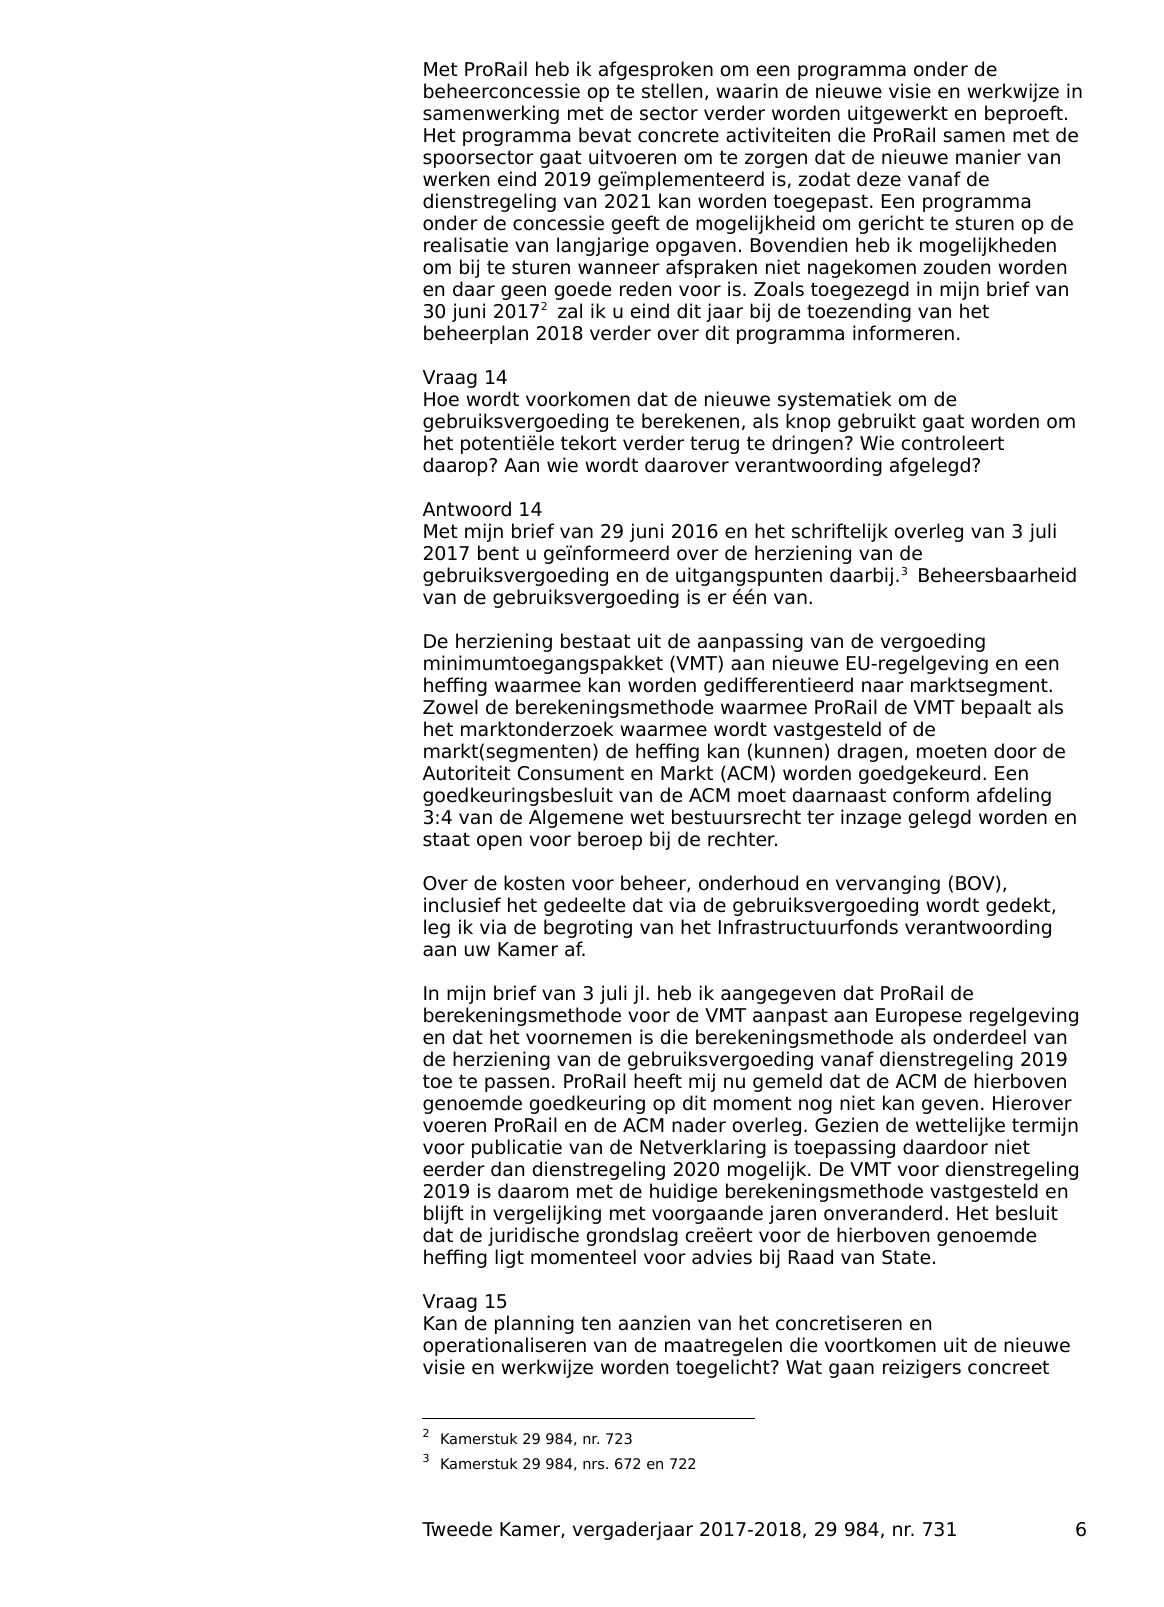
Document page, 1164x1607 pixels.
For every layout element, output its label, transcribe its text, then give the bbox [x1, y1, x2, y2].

text Hoe wordt voorkomen dat de nieuwe systematiek om de gebruiksvergoeding te berekenen, als knop gebruikt gaat worden om het potentiële tekort verder terug te dringen? Wie controleert daarop? Aan wie wordt daarover verantwoording afgelegd? [422, 389, 1087, 477]
text Vraag 15 [422, 1291, 1087, 1313]
text Kan de planning ten aanzien van het concretiseren en operationaliseren van de maatregelen die voortkomen uit de nieuwe visie en werkwijze worden toegelicht? Wat gaan reizigers concreet [422, 1313, 1087, 1379]
text Met mijn brief van 29 juni 2016 en het schriftelijk overleg van 3 juli 2017 bent u geïnformeerd over de herziening van de gebruiksvergoeding en de uitgangspunten daarbij. Beheersbaarheid van de gebruiksvergoeding is er één van. [422, 521, 1087, 609]
text Vraag 14 [422, 367, 1087, 389]
text In mijn brief van 3 juli jl. heb ik aangegeven dat ProRail de berekeningsmethode voor de VMT aanpast aan Europese regelgeving en dat het voornemen is die berekeningsmethode als onderdeel van de herziening van de gebruiksvergoeding vanaf dienstregeling 2019 toe te passen. ProRail heeft mij nu gemeld dat de ACM de hierboven genoemde goedkeuring op dit moment nog niet kan geven. Hierover voeren ProRail en de ACM nader overleg. Gezien de wettelijke termijn voor publicatie van de Netverklaring is toepassing daardoor niet eerder dan dienstregeling 2020 mogelijk. De VMT voor dienstregeling 2019 is daarom met de huidige berekeningsmethode vastgesteld en blijft in vergelijking met voorgaande jaren onveranderd. Het besluit dat de juridische grondslag creëert voor de hierboven genoemde heffing ligt momenteel voor advies bij Raad van State. [422, 983, 1087, 1269]
text Over de kosten voor beheer, onderhoud en vervanging (BOV), inclusief het gedeelte dat via de gebruiksvergoeding wordt gedekt, leg ik via de begroting van het Infrastructuurfonds verantwoording aan uw Kamer af. [422, 873, 1087, 961]
text Met ProRail heb ik afgesproken om een programma onder de beheerconcessie op te stellen, waarin de nieuwe visie en werkwijze in samenwerking met de sector verder worden uitgewerkt en beproeft. Het programma bevat concrete activiteiten die ProRail samen met de spoorsector gaat uitvoeren om te zorgen dat de nieuwe manier van werken eind 2019 geïmplementeerd is, zodat deze vanaf de dienstregeling van 2021 kan worden toegepast. Een programma onder de concessie geeft de mogelijkheid om gericht te sturen op de realisatie van langjarige opgaven. Bovendien heb ik mogelijkheden om bij te sturen wanneer afspraken niet nagekomen zouden worden en daar geen goede reden voor is. Zoals toegezegd in mijn brief van 30 juni 2017 zal ik u eind dit jaar bij de toezending van het beheerplan 2018 verder over dit programma informeren. [422, 59, 1087, 345]
text Kamerstuk 29 984, nrs. 672 en 722 [422, 1452, 1087, 1474]
text Antwoord 14 [422, 499, 1087, 521]
text Kamerstuk 29 984, nr. 723 [422, 1427, 1087, 1449]
text De herziening bestaat uit de aanpassing van de vergoeding minimumtoegangspakket (VMT) aan nieuwe EU-regelgeving en een heffing waarmee kan worden gedifferentieerd naar marktsegment. Zowel de berekeningsmethode waarmee ProRail de VMT bepaalt als het marktonderzoek waarmee wordt vastgesteld of de markt(segmenten) de heffing kan (kunnen) dragen, moeten door de Autoriteit Consument en Markt (ACM) worden goedgekeurd. Een goedkeuringsbesluit van de ACM moet daarnaast conform afdeling 3:4 van de Algemene wet bestuursrecht ter inzage gelegd worden en staat open voor beroep bij de rechter. [422, 631, 1087, 851]
